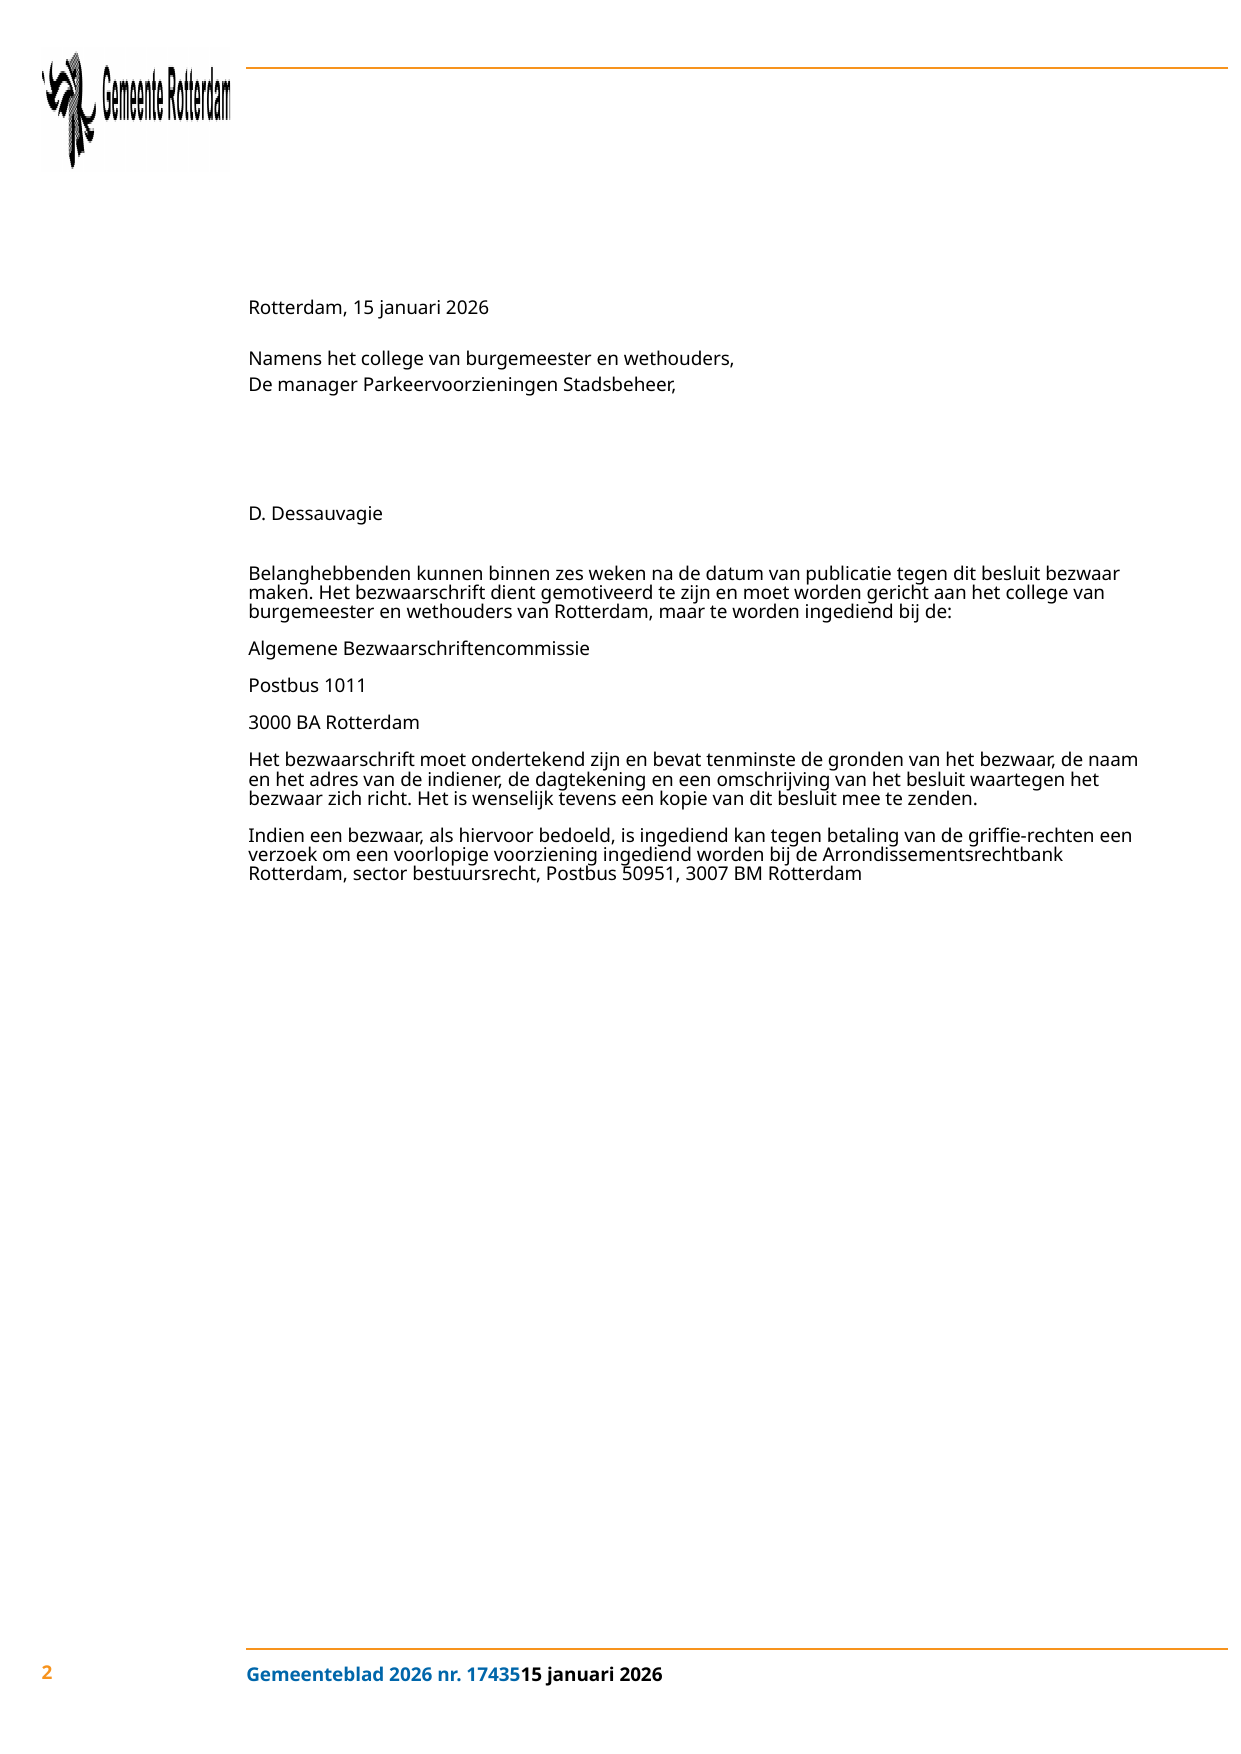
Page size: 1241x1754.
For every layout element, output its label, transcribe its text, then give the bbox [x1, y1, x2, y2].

text Algemene Bezwaarschriftencommissie [248, 640, 1152, 659]
text D. Dessauvagie [248, 500, 1152, 525]
text Indien een bezwaar, als hiervoor bedoeld, is ingediend kan tegen betaling van de griffie-rechten een verzoek om een voorlopige voorziening ingediend worden bij de Arrondissementsrechtbank Rotterdam, sector bestuursrecht, Postbus 50951, 3007 BM Rotterdam [248, 827, 1152, 884]
picture [41, 47, 231, 172]
text De manager Parkeervoorzieningen Stadsbeheer, [248, 371, 1152, 397]
text Belanghebbenden kunnen binnen zes weken na de datum van publicatie tegen dit besluit bezwaar maken. Het bezwaarschrift dient gemotiveerd te zijn en moet worden gericht aan het college van burgemeester en wethouders van Rotterdam, maar te worden ingediend bij de: [248, 565, 1152, 623]
text 3000 BA Rotterdam [248, 714, 1152, 733]
text Namens het college van burgemeester en wethouders, [248, 345, 1152, 371]
text Rotterdam, 15 januari 2026 [248, 294, 1152, 319]
text Postbus 1011 [248, 677, 1152, 697]
text Het bezwaarschrift moet ondertekend zijn en bevat tenminste de gronden van het bezwaar, de naam en het adres van de indiener, de dagtekening en een omschrijving van het besluit waartegen het bezwaar zich richt. Het is wenselijk tevens een kopie van dit besluit mee te zenden. [248, 751, 1152, 809]
